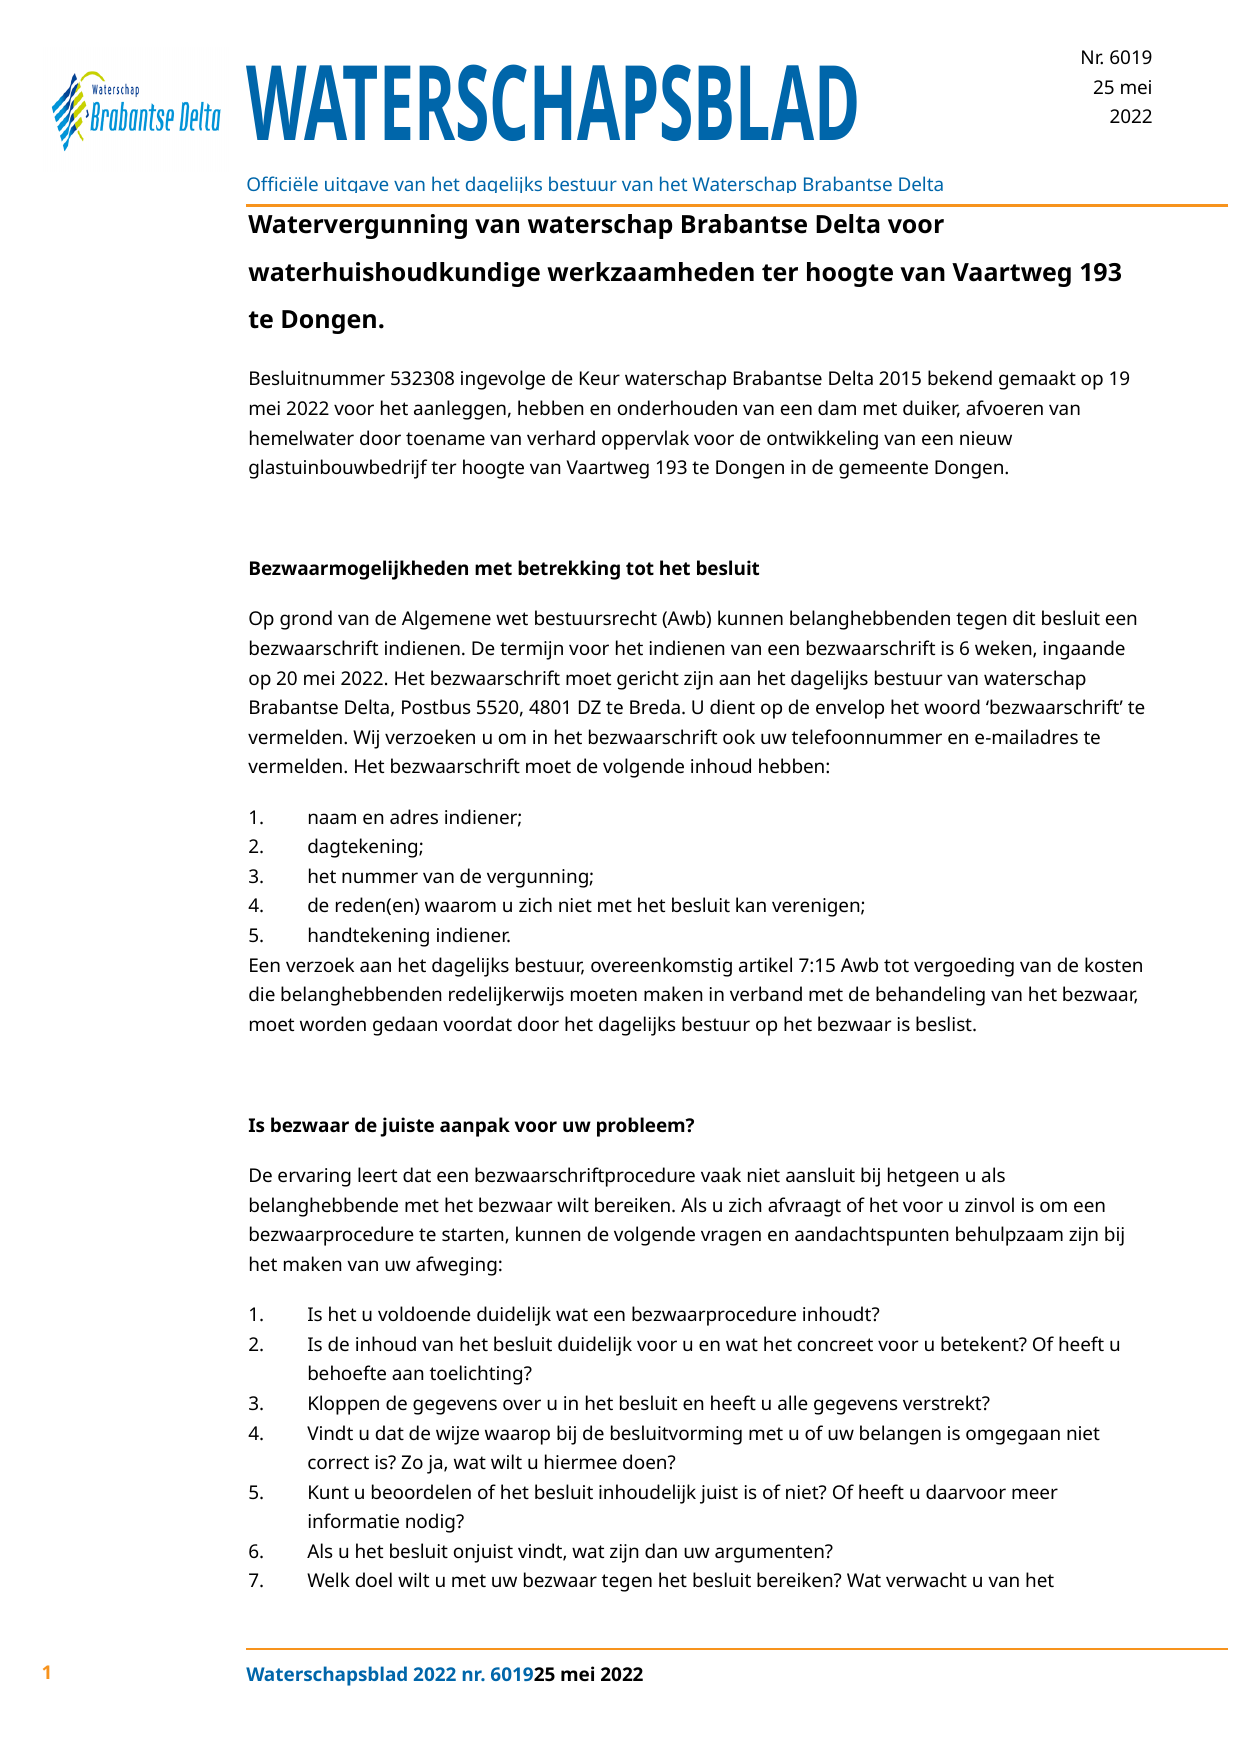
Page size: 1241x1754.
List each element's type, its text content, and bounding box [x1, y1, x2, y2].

text Watervergunning van waterschap Brabantse Delta voor waterhuishoudkundige werkzaamheden ter hoogte van Vaartweg 193 te Dongen. [248, 207, 1152, 336]
text Is bezwaar de juiste aanpak voor uw probleem? [248, 1112, 1152, 1137]
list Kunt u beoordelen of het besluit inhoudelijk juist is of niet? Of heeft u daarvoor meer informatie nodig? [248, 1479, 1152, 1534]
text Een verzoek aan het dagelijks bestuur, overeenkomstig artikel 7:15 Awb tot vergoeding van de kosten die belanghebbenden redelijkerwijs moeten maken in verband met de behandeling van het bezwaar, moet worden gedaan voordat door het dagelijks bestuur op het bezwaar is beslist. [248, 952, 1152, 1037]
list de reden(en) waarom u zich niet met het besluit kan verenigen; [248, 893, 1152, 918]
text De ervaring leert dat een bezwaarschriftprocedure vaak niet aansluit bij hetgeen u als belanghebbende met het bezwaar wilt bereiken. Als u zich afvraagt of het voor u zinvol is om een bezwaarprocedure te starten, kunnen de volgende vragen en aandachtspunten behulpzaam zijn bij het maken van uw afweging: [248, 1162, 1152, 1277]
list Is het u voldoende duidelijk wat een bezwaarprocedure inhoudt? [248, 1301, 1152, 1327]
list handtekening indiener. [248, 922, 1152, 948]
text Besluitnummer 532308 ingevolge de Keur waterschap Brabantse Delta 2015 bekend gemaakt op 19 mei 2022 voor het aanleggen, hebben en onderhouden van een dam met duiker, afvoeren van hemelwater door toename van verhard oppervlak voor de ontwikkeling van een nieuw glastuinbouwbedrijf ter hoogte van Vaartweg 193 te Dongen in de gemeente Dongen. [248, 366, 1152, 480]
list Is de inhoud van het besluit duidelijk voor u en wat het concreet voor u betekent? Of heeft u behoefte aan toelichting? [248, 1331, 1152, 1386]
text Bezwaarmogelijkheden met betrekking tot het besluit [248, 555, 1152, 581]
text Op grond van de Algemene wet bestuursrecht (Awb) kunnen belanghebbenden tegen dit besluit een bezwaarschrift indienen. De termijn voor het indienen van een bezwaarschrift is 6 weken, ingaande op 20 mei 2022. Het bezwaarschrift moet gericht zijn aan het dagelijks bestuur van waterschap Brabantse Delta, Postbus 5520, 4801 DZ te Breda. U dient op de envelop het woord ‘bezwaarschrift’ te vermelden. Wij verzoeken u om in het bezwaarschrift ook uw telefoonnummer en e‑mailadres te vermelden. Het bezwaarschrift moet de volgende inhoud hebben: [248, 606, 1152, 779]
list Welk doel wilt u met uw bezwaar tegen het besluit bereiken? Wat verwacht u van het [248, 1568, 1152, 1593]
list Als u het besluit onjuist vindt, wat zijn dan uw argumenten? [248, 1538, 1152, 1564]
list Kloppen de gegevens over u in het besluit en heeft u alle gegevens verstrekt? [248, 1390, 1152, 1416]
picture [41, 47, 231, 172]
list Vindt u dat de wijze waarop bij de besluitvorming met u of uw belangen is omgegaan niet correct is? Zo ja, wat wilt u hiermee doen? [248, 1420, 1152, 1475]
list het nummer van de vergunning; [248, 863, 1152, 889]
list naam en adres indiener; [248, 804, 1152, 829]
list dagtekening; [248, 833, 1152, 859]
